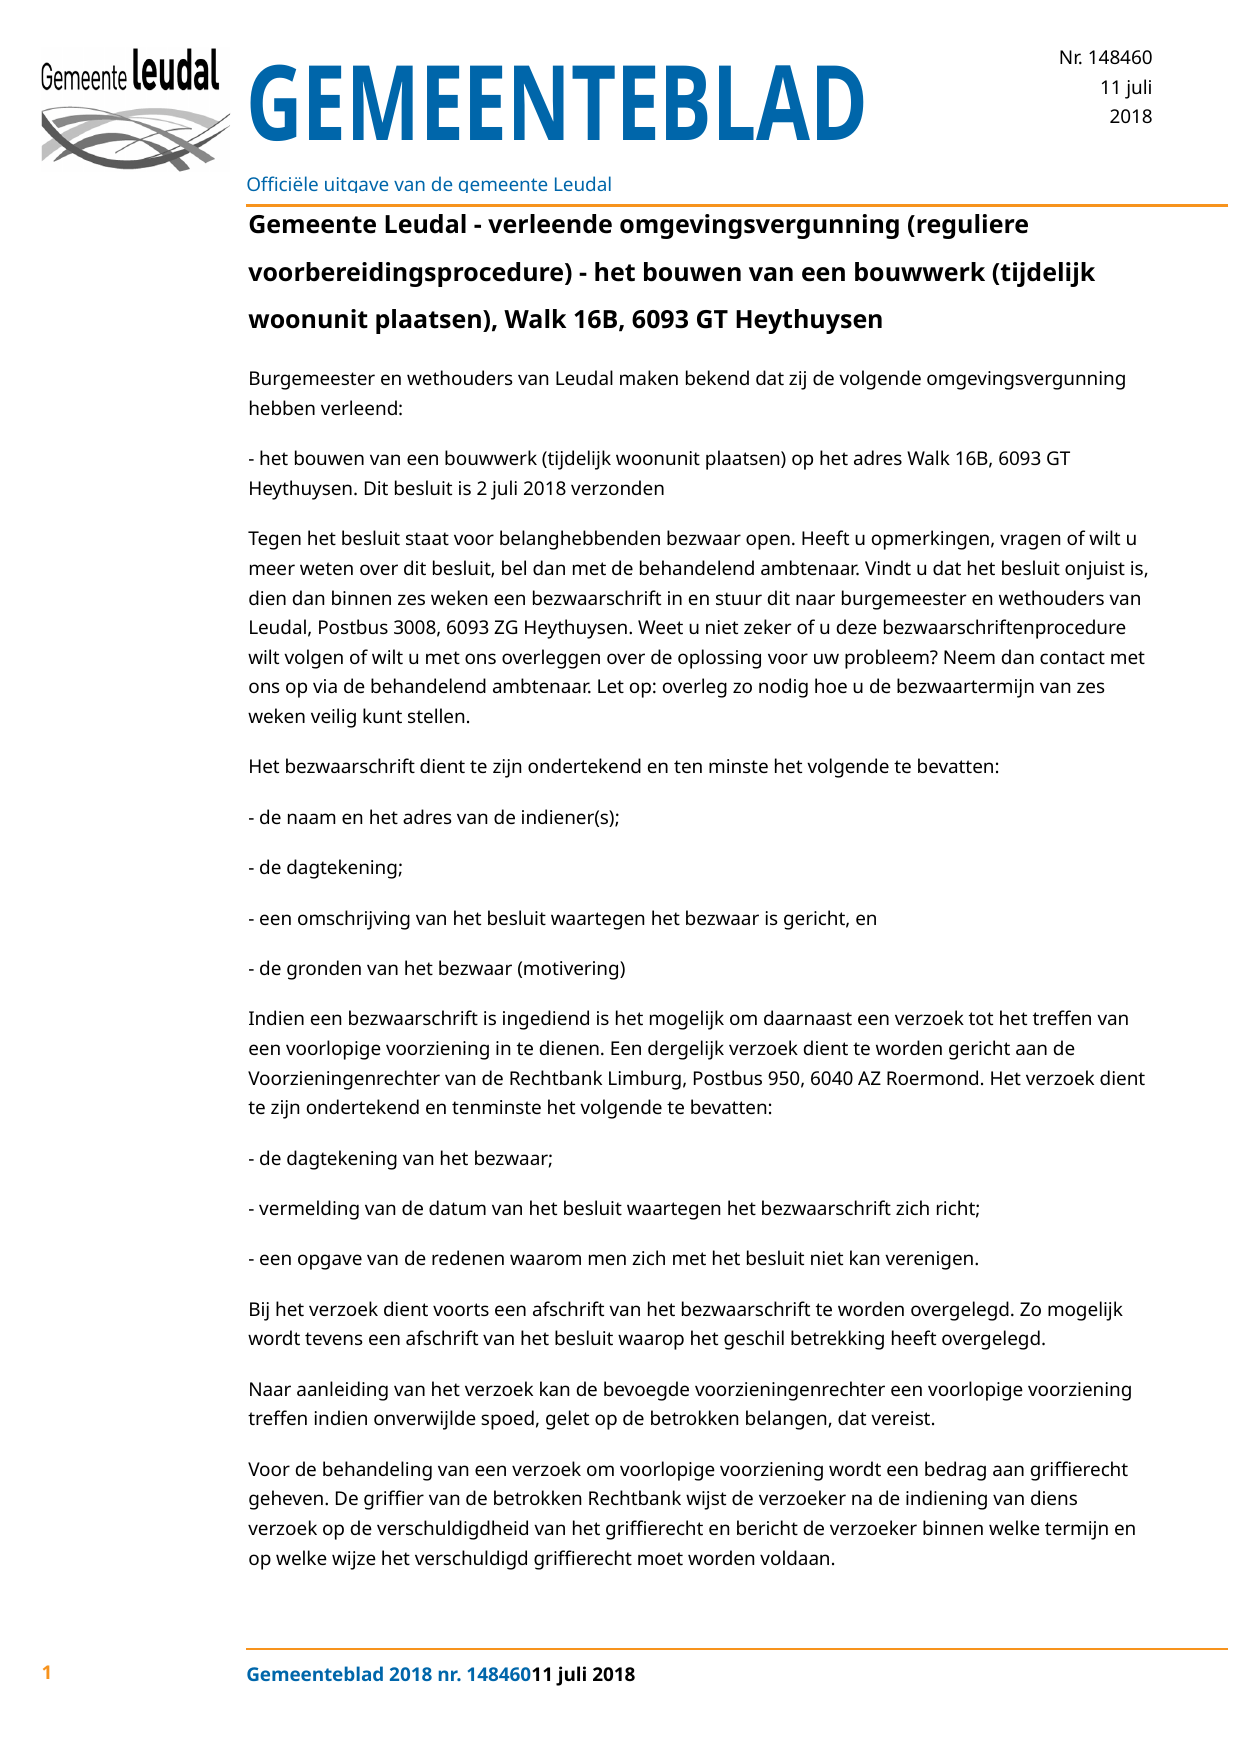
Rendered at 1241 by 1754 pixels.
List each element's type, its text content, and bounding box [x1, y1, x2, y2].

text Indien een bezwaarschrift is ingediend is het mogelijk om daarnaast een verzoek tot het treffen van een voorlopige voorziening in te dienen. Een dergelijk verzoek dient te worden gericht aan de Voorzieningenrechter van de Rechtbank Limburg, Postbus 950, 6040 AZ Roermond. Het verzoek dient te zijn ondertekend en tenminste het volgende te bevatten: [248, 1006, 1152, 1120]
text - het bouwen van een bouwwerk (tijdelijk woonunit plaatsen) op het adres Walk 16B, 6093 GT Heythuysen. Dit besluit is 2 juli 2018 verzonden [248, 446, 1152, 501]
text Voor de behandeling van een verzoek om voorlopige voorziening wordt een bedrag aan griffierecht geheven. De griffier van de betrokken Rechtbank wijst de verzoeker na de indiening van diens verzoek op de verschuldigdheid van het griffierecht en bericht de verzoeker binnen welke termijn en op welke wijze het verschuldigd griffierecht moet worden voldaan. [248, 1456, 1152, 1570]
text - een omschrijving van het besluit waartegen het bezwaar is gericht, en [248, 905, 1152, 930]
text - de gronden van het bezwaar (motivering) [248, 955, 1152, 981]
text - de dagtekening van het bezwaar; [248, 1145, 1152, 1170]
text Het bezwaarschrift dient te zijn ondertekend en ten minste het volgende te bevatten: [248, 753, 1152, 779]
picture [41, 47, 231, 172]
text - de dagtekening; [248, 854, 1152, 880]
text Gemeente Leudal - verleende omgevingsvergunning (reguliere voorbereidingsprocedure) - het bouwen van een bouwwerk (tijdelijk woonunit plaatsen), Walk 16B, 6093 GT Heythuysen [248, 207, 1152, 336]
text - vermelding van de datum van het besluit waartegen het bezwaarschrift zich richt; [248, 1195, 1152, 1221]
text Tegen het besluit staat voor belanghebbenden bezwaar open. Heeft u opmerkingen, vragen of wilt u meer weten over dit besluit, bel dan met de behandelend ambtenaar. Vindt u dat het besluit onjuist is, dien dan binnen zes weken een bezwaarschrift in en stuur dit naar burgemeester en wethouders van Leudal, Postbus 3008, 6093 ZG Heythuysen. Weet u niet zeker of u deze bezwaarschriftenprocedure wilt volgen of wilt u met ons overleggen over de oplossing voor uw probleem? Neem dan contact met ons op via de behandelend ambtenaar. Let op: overleg zo nodig hoe u de bezwaartermijn van zes weken veilig kunt stellen. [248, 526, 1152, 729]
text - een opgave van de redenen waarom men zich met het besluit niet kan verenigen. [248, 1246, 1152, 1271]
text Bij het verzoek dient voorts een afschrift van het bezwaarschrift te worden overgelegd. Zo mogelijk wordt tevens een afschrift van het besluit waarop het geschil betrekking heeft overgelegd. [248, 1296, 1152, 1351]
text - de naam en het adres van de indiener(s); [248, 804, 1152, 829]
text Naar aanleiding van het verzoek kan de bevoegde voorzieningenrechter een voorlopige voorziening treffen indien onverwijlde spoed, gelet op de betrokken belangen, dat vereist. [248, 1376, 1152, 1431]
text Burgemeester en wethouders van Leudal maken bekend dat zij de volgende omgevingsvergunning hebben verleend: [248, 366, 1152, 421]
